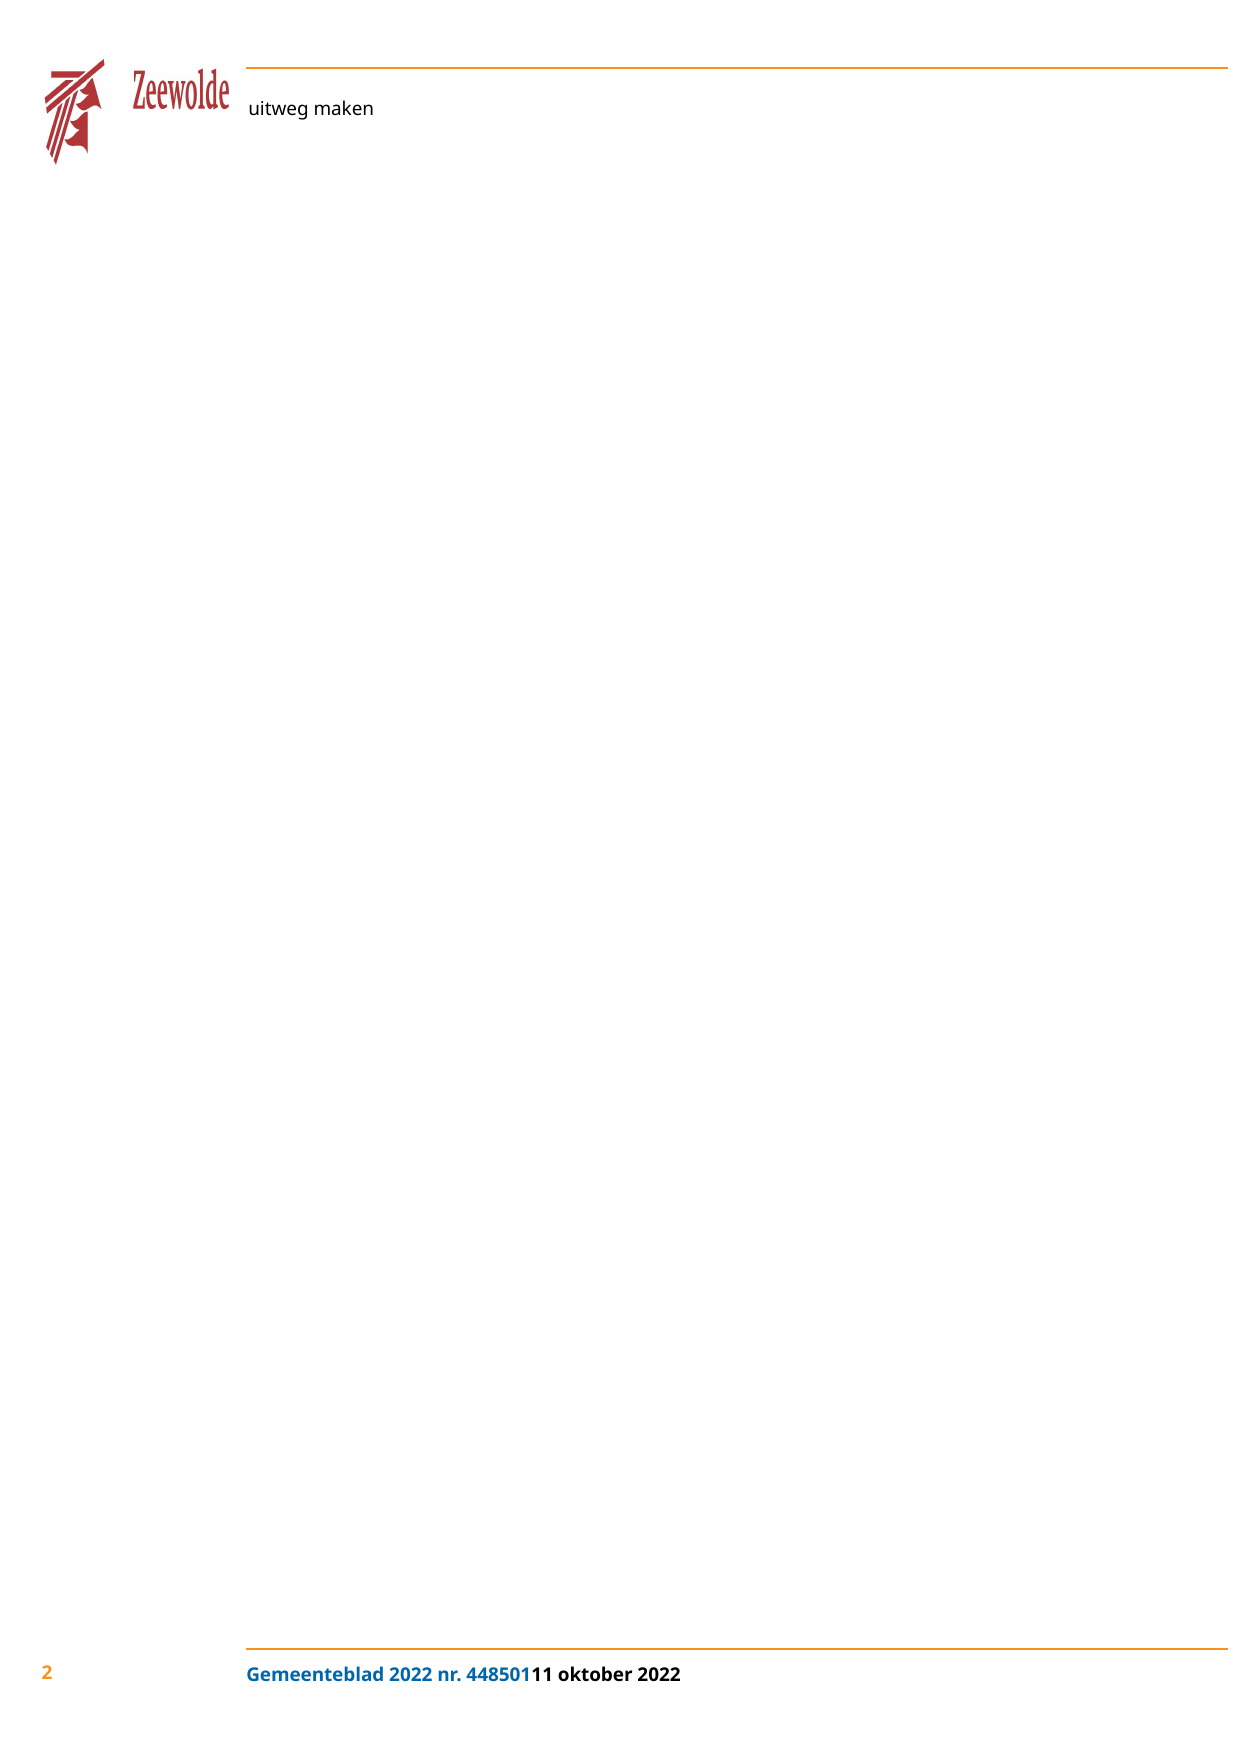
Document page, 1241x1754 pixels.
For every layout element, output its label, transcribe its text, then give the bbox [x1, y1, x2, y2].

picture [41, 47, 231, 172]
text uitweg maken [248, 95, 1152, 121]
